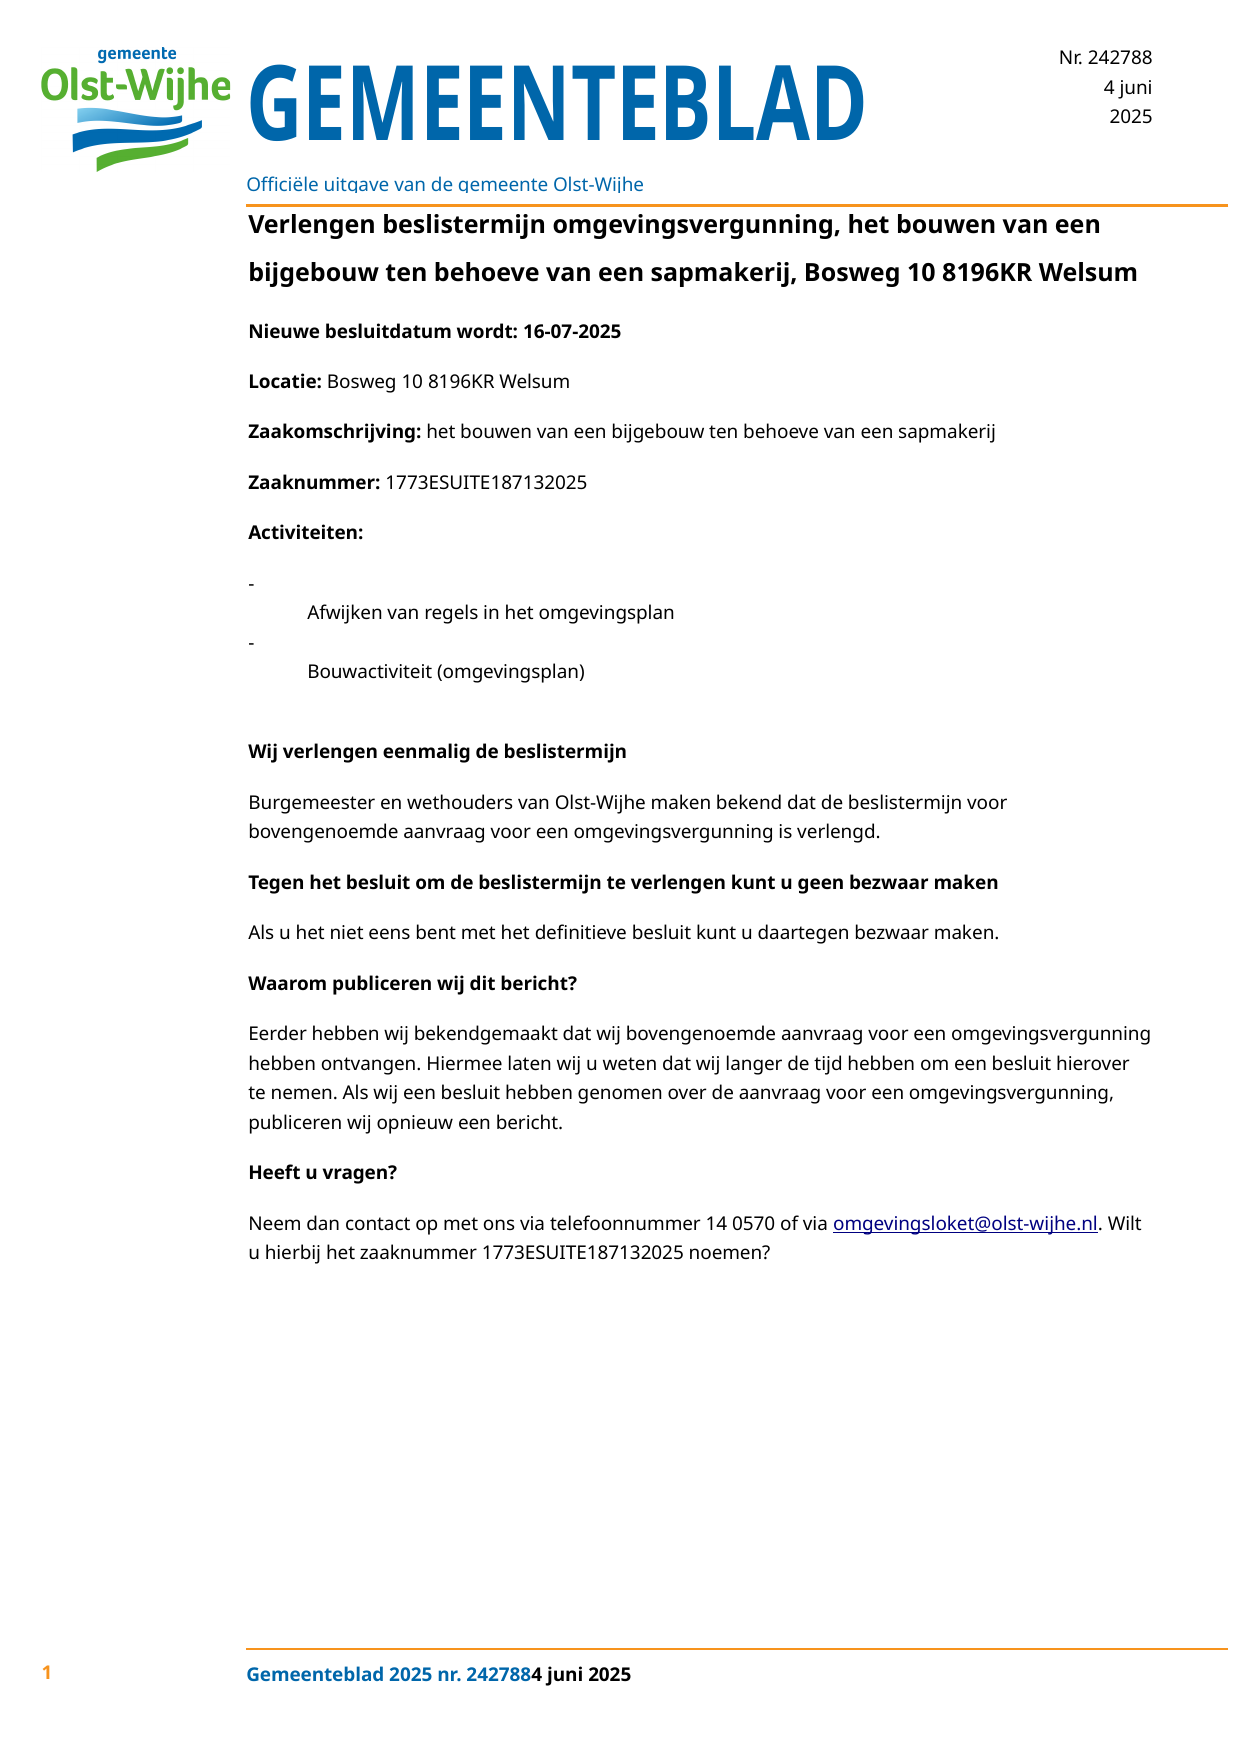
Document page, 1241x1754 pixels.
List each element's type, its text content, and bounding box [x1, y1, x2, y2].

text Verlengen beslistermijn omgevingsvergunning, het bouwen van een bijgebouw ten behoeve van een sapmakerij, Bosweg 10 8196KR Welsum [248, 207, 1152, 288]
text Wij verlengen eenmalig de beslistermijn [248, 739, 1152, 764]
text Neem dan contact op met ons via telefoonnummer 14 0570 of via omgevingsloket@olst-wijhe.nl. Wilt u hierbij het zaaknummer 1773ESUITE187132025 noemen? [248, 1210, 1152, 1265]
list Bouwactiviteit (omgevingsplan) [248, 659, 1152, 684]
text Locatie: Bosweg 10 8196KR Welsum [248, 368, 1152, 394]
text Burgemeester en wethouders van Olst-Wijhe maken bekend dat de beslistermijn voor bovengenoemde aanvraag voor een omgevingsvergunning is verlengd. [248, 789, 1152, 844]
text Tegen het besluit om de beslistermijn te verlengen kunt u geen bezwaar maken [248, 869, 1152, 895]
text Als u het niet eens bent met het definitieve besluit kunt u daartegen bezwaar maken. [248, 919, 1152, 945]
text Waarom publiceren wij dit bericht? [248, 970, 1152, 996]
list Afwijken van regels in het omgevingsplan [248, 599, 1152, 625]
text Heeft u vragen? [248, 1159, 1152, 1185]
picture [41, 47, 231, 172]
text Activiteiten: [248, 519, 1152, 545]
text Nieuwe besluitdatum wordt: 16-07-2025 [248, 318, 1152, 344]
text Zaaknummer: 1773ESUITE187132025 [248, 469, 1152, 495]
text Eerder hebben wij bekendgemaakt dat wij bovengenoemde aanvraag voor een omgevingsvergunning hebben ontvangen. Hiermee laten wij u weten dat wij langer de tijd hebben om een besluit hierover te nemen. Als wij een besluit hebben genomen over de aanvraag voor een omgevingsvergunning, publiceren wij opnieuw een bericht. [248, 1020, 1152, 1135]
text Zaakomschrijving: het bouwen van een bijgebouw ten behoeve van een sapmakerij [248, 419, 1152, 444]
